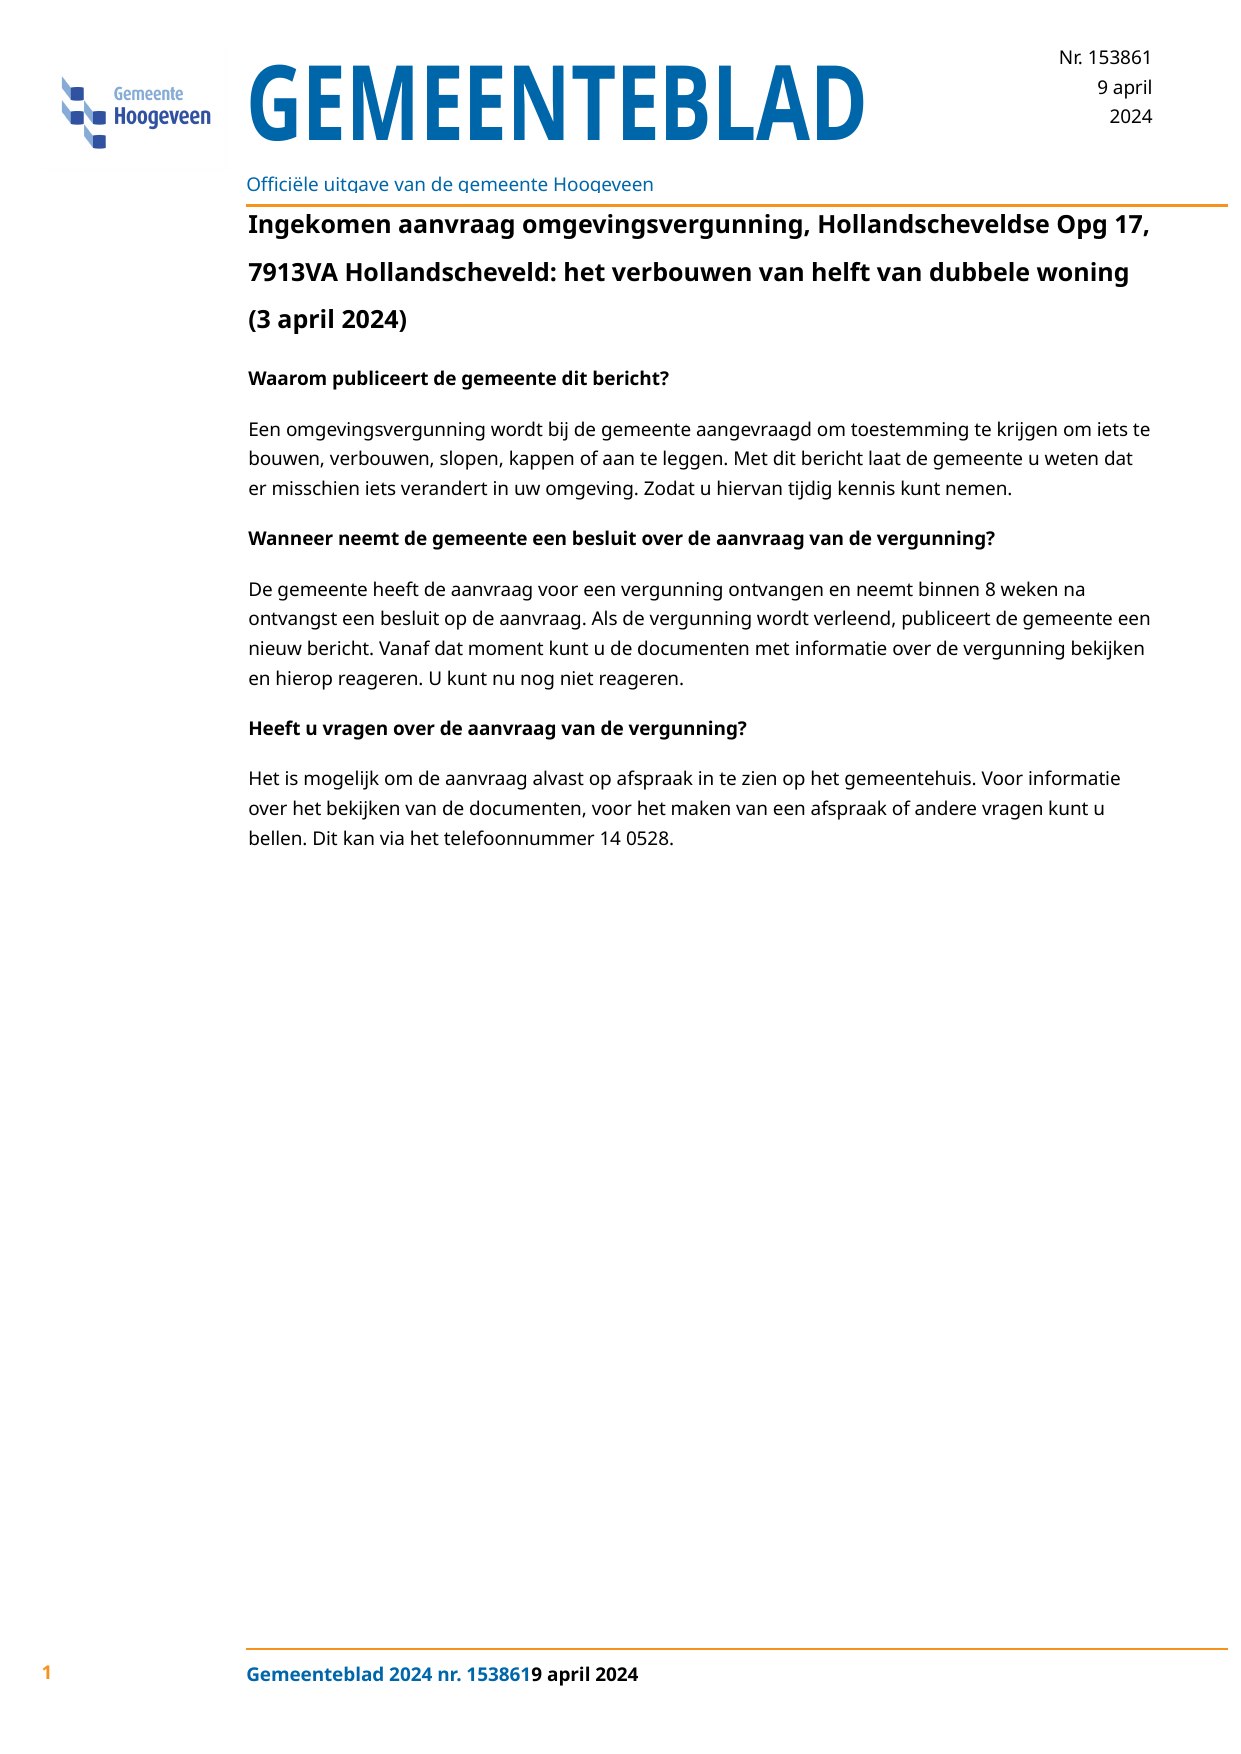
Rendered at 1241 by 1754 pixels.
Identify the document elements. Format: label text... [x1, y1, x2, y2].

text Ingekomen aanvraag omgevingsvergunning, Hollandscheveldse Opg 17, 7913VA Hollandscheveld: het verbouwen van helft van dubbele woning (3 april 2024) [248, 207, 1152, 336]
text Het is mogelijk om de aanvraag alvast op afspraak in te zien op het gemeentehuis. Voor informatie over het bekijken van de documenten, voor het maken van een afspraak of andere vragen kunt u bellen. Dit kan via het telefoonnummer 14 0528. [248, 766, 1152, 850]
picture [41, 47, 231, 172]
text De gemeente heeft de aanvraag voor een vergunning ontvangen en neemt binnen 8 weken na ontvangst een besluit op de aanvraag. Als de vergunning wordt verleend, publiceert de gemeente een nieuw bericht. Vanaf dat moment kunt u de documenten met informatie over de vergunning bekijken en hierop reageren. U kunt nu nog niet reageren. [248, 576, 1152, 690]
text Een omgevingsvergunning wordt bij de gemeente aangevraagd om toestemming te krijgen om iets te bouwen, verbouwen, slopen, kappen of aan te leggen. Met dit bericht laat de gemeente u weten dat er misschien iets verandert in uw omgeving. Zodat u hiervan tijdig kennis kunt nemen. [248, 416, 1152, 501]
text Heeft u vragen over de aanvraag van de vergunning? [248, 715, 1152, 741]
text Wanneer neemt de gemeente een besluit over de aanvraag van de vergunning? [248, 526, 1152, 551]
text Waarom publiceert de gemeente dit bericht? [248, 366, 1152, 391]
